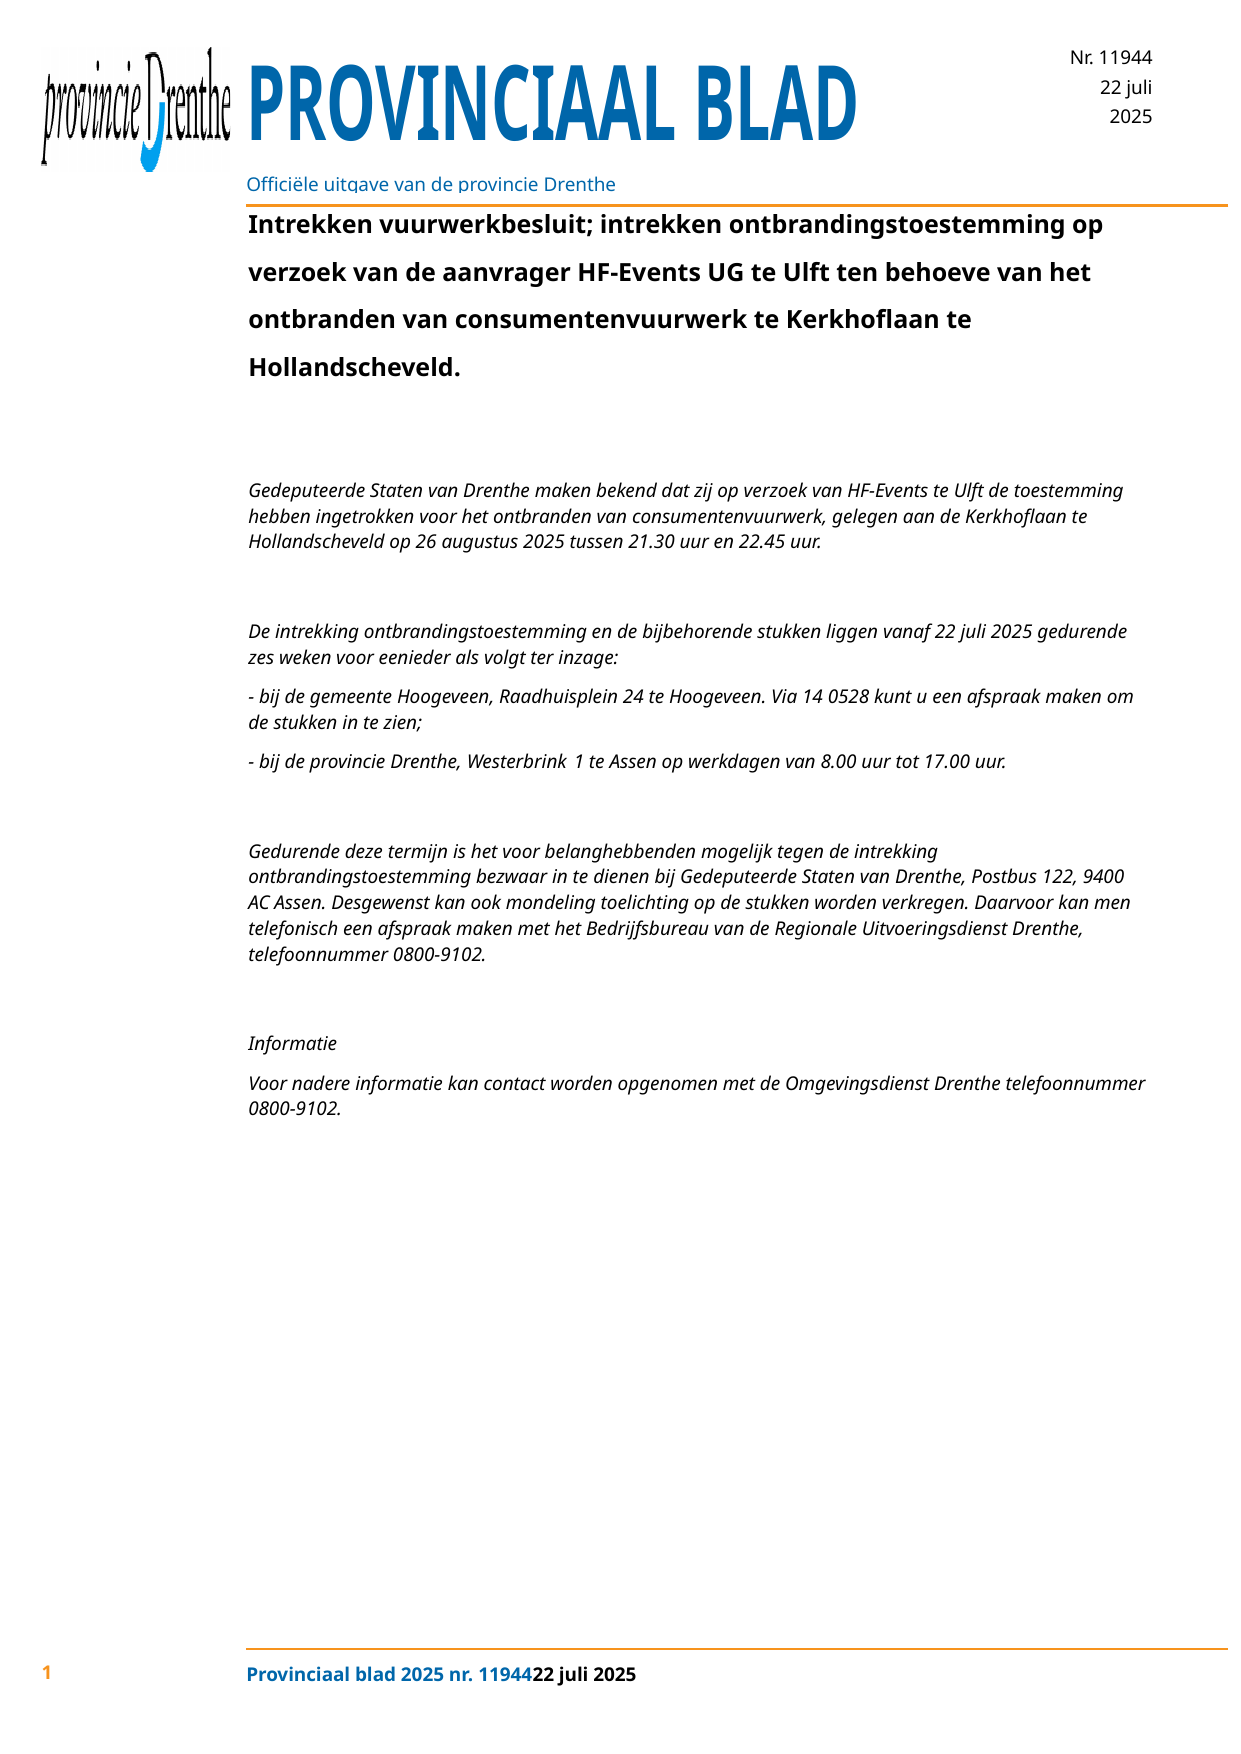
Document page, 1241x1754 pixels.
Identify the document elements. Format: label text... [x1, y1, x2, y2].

text De intrekking ontbrandingstoestemming en de bijbehorende stukken liggen vanaf 22 juli 2025 gedurende zes weken voor eenieder als volgt ter inzage: [248, 618, 1152, 670]
text - bij de gemeente Hoogeveen, Raadhuisplein 24 te Hoogeveen. Via 14 0528 kunt u een afspraak maken om de stukken in te zien; [248, 683, 1152, 735]
text Voor nadere informatie kan contact worden opgenomen met de Omgevingsdienst Drenthe telefoonnummer 0800-9102. [248, 1070, 1152, 1121]
text Intrekken vuurwerkbesluit; intrekken ontbrandingstoestemming op verzoek van de aanvrager HF-Events UG te Ulft ten behoeve van het ontbranden van consumentenvuurwerk te Kerkhoflaan te Hollandscheveld. [248, 207, 1152, 384]
text Informatie [248, 1031, 1152, 1056]
picture [41, 47, 231, 172]
text - bij de provincie Drenthe, Westerbrink 1 te Assen op werkdagen van 8.00 uur tot 17.00 uur. [248, 748, 1152, 774]
text Gedeputeerde Staten van Drenthe maken bekend dat zij op verzoek van HF-Events te Ulft de toestemming hebben ingetrokken voor het ontbranden van consumentenvuurwerk, gelegen aan de Kerkhoflaan te Hollandscheveld op 26 augustus 2025 tussen 21.30 uur en 22.45 uur. [248, 477, 1152, 554]
text Gedurende deze termijn is het voor belanghebbenden mogelijk tegen de intrekking ontbrandingstoestemming bezwaar in te dienen bij Gedeputeerde Staten van Drenthe, Postbus 122, 9400 AC Assen. Desgewenst kan ook mondeling toelichting op de stukken worden verkregen. Daarvoor kan men telefonisch een afspraak maken met het Bedrijfsbureau van de Regionale Uitvoeringsdienst Drenthe, telefoonnummer 0800-9102. [248, 838, 1152, 967]
